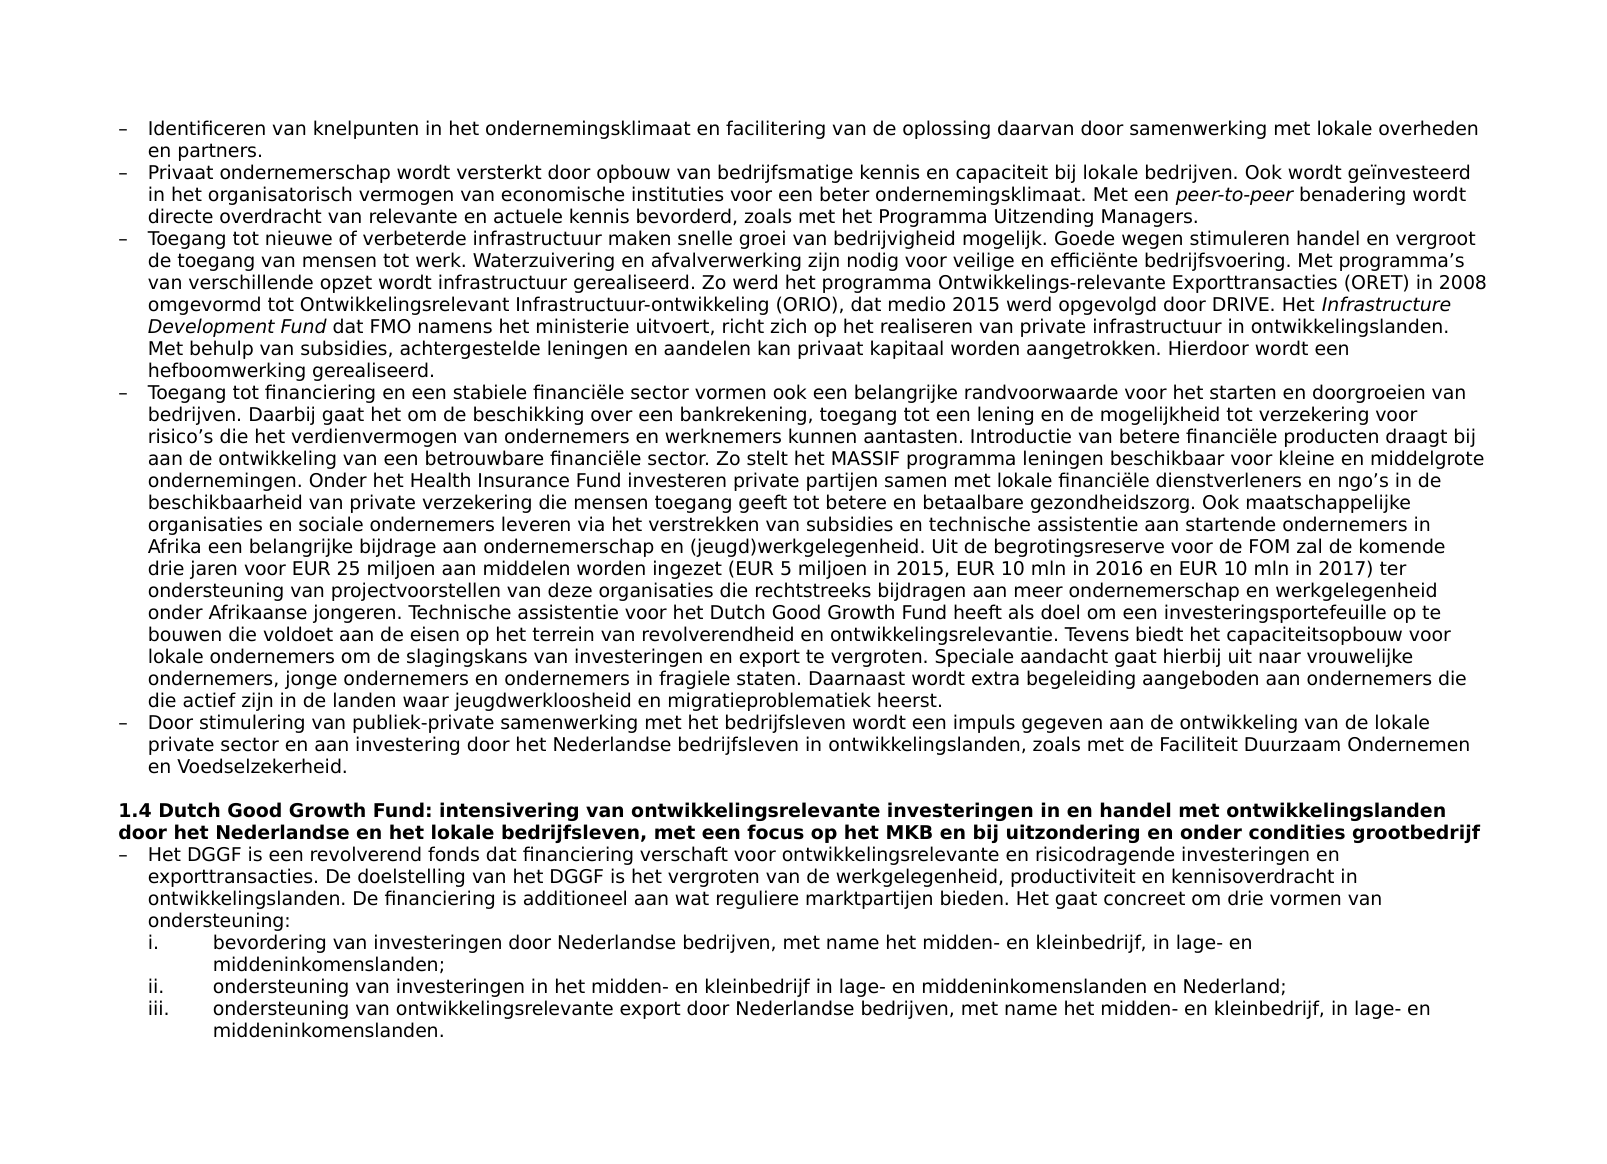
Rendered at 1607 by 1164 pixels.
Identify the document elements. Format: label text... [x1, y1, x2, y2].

text ii. ondersteuning van investeringen in het midden- en kleinbedrijf in lage- en middeninkomenslanden en Nederland; [148, 976, 1488, 997]
text – Toegang tot nieuwe of verbeterde infrastructuur maken snelle groei van bedrijvigheid mogelijk. Goede wegen stimuleren handel en vergroot de toegang van mensen tot werk. Waterzuivering en afvalverwerking zijn nodig voor veilige en efficiënte bedrijfsvoering. Met programma’s van verschillende opzet wordt infrastructuur gerealiseerd. Zo werd het programma Ontwikkelings-relevante Exporttransacties (ORET) in 2008 omgevormd tot Ontwikkelingsrelevant Infrastructuur-ontwikkeling (ORIO), dat medio 2015 werd opgevolgd door DRIVE. Het Infrastructure Development Fund dat FMO namens het ministerie uitvoert, richt zich op het realiseren van private infrastructuur in ontwikkelingslanden. Met behulp van subsidies, achtergestelde leningen en aandelen kan privaat kapitaal worden aangetrokken. Hierdoor wordt een hefboomwerking gerealiseerd. [118, 228, 1488, 382]
text – Het DGGF is een revolverend fonds dat financiering verschaft voor ontwikkelingsrelevante en risicodragende investeringen en exporttransacties. De doelstelling van het DGGF is het vergroten van de werkgelegenheid, productiviteit en kennisoverdracht in ontwikkelingslanden. De financiering is additioneel aan wat reguliere marktpartijen bieden. Het gaat concreet om drie vormen van ondersteuning: [118, 844, 1488, 932]
text i. bevordering van investeringen door Nederlandse bedrijven, met name het midden- en kleinbedrijf, in lage- en middeninkomenslanden; [148, 932, 1488, 976]
text – Identificeren van knelpunten in het ondernemingsklimaat en facilitering van de oplossing daarvan door samenwerking met lokale overheden en partners. [118, 118, 1488, 162]
text iii. ondersteuning van ontwikkelingsrelevante export door Nederlandse bedrijven, met name het midden- en kleinbedrijf, in lage- en middeninkomenslanden. [148, 997, 1488, 1041]
text – Toegang tot financiering en een stabiele financiële sector vormen ook een belangrijke randvoorwaarde voor het starten en doorgroeien van bedrijven. Daarbij gaat het om de beschikking over een bankrekening, toegang tot een lening en de mogelijkheid tot verzekering voor risico’s die het verdienvermogen van ondernemers en werknemers kunnen aantasten. Introductie van betere financiële producten draagt bij aan de ontwikkeling van een betrouwbare financiële sector. Zo stelt het MASSIF programma leningen beschikbaar voor kleine en middelgrote ondernemingen. Onder het Health Insurance Fund investeren private partijen samen met lokale financiële dienstverleners en ngo’s in de beschikbaarheid van private verzekering die mensen toegang geeft tot betere en betaalbare gezondheidszorg. Ook maatschappelijke organisaties en sociale ondernemers leveren via het verstrekken van subsidies en technische assistentie aan startende ondernemers in Afrika een belangrijke bijdrage aan ondernemerschap en (jeugd)werkgelegenheid. Uit de begrotingsreserve voor de FOM zal de komende drie jaren voor EUR 25 miljoen aan middelen worden ingezet (EUR 5 miljoen in 2015, EUR 10 mln in 2016 en EUR 10 mln in 2017) ter ondersteuning van projectvoorstellen van deze organisaties die rechtstreeks bijdragen aan meer ondernemerschap en werkgelegenheid onder Afrikaanse jongeren. Technische assistentie voor het Dutch Good Growth Fund heeft als doel om een investeringsportefeuille op te bouwen die voldoet aan de eisen op het terrein van revolverendheid en ontwikkelingsrelevantie. Tevens biedt het capaciteitsopbouw voor lokale ondernemers om de slagingskans van investeringen en export te vergroten. Speciale aandacht gaat hierbij uit naar vrouwelijke ondernemers, jonge ondernemers en ondernemers in fragiele staten. Daarnaast wordt extra begeleiding aangeboden aan ondernemers die die actief zijn in de landen waar jeugdwerkloosheid en migratieproblematiek heerst. [118, 382, 1488, 712]
subtitle 1.4 Dutch Good Growth Fund: intensivering van ontwikkelingsrelevante investeringen in en handel met ontwikkelingslanden door het Nederlandse en het lokale bedrijfsleven, met een focus op het MKB en bij uitzondering en onder condities grootbedrijf [118, 800, 1488, 844]
text – Door stimulering van publiek-private samenwerking met het bedrijfsleven wordt een impuls gegeven aan de ontwikkeling van de lokale private sector en aan investering door het Nederlandse bedrijfsleven in ontwikkelingslanden, zoals met de Faciliteit Duurzaam Ondernemen en Voedselzekerheid. [118, 712, 1488, 777]
text – Privaat ondernemerschap wordt versterkt door opbouw van bedrijfsmatige kennis en capaciteit bij lokale bedrijven. Ook wordt geïnvesteerd in het organisatorisch vermogen van economische instituties voor een beter ondernemingsklimaat. Met een peer-to-peer benadering wordt directe overdracht van relevante en actuele kennis bevorderd, zoals met het Programma Uitzending Managers. [118, 162, 1488, 228]
